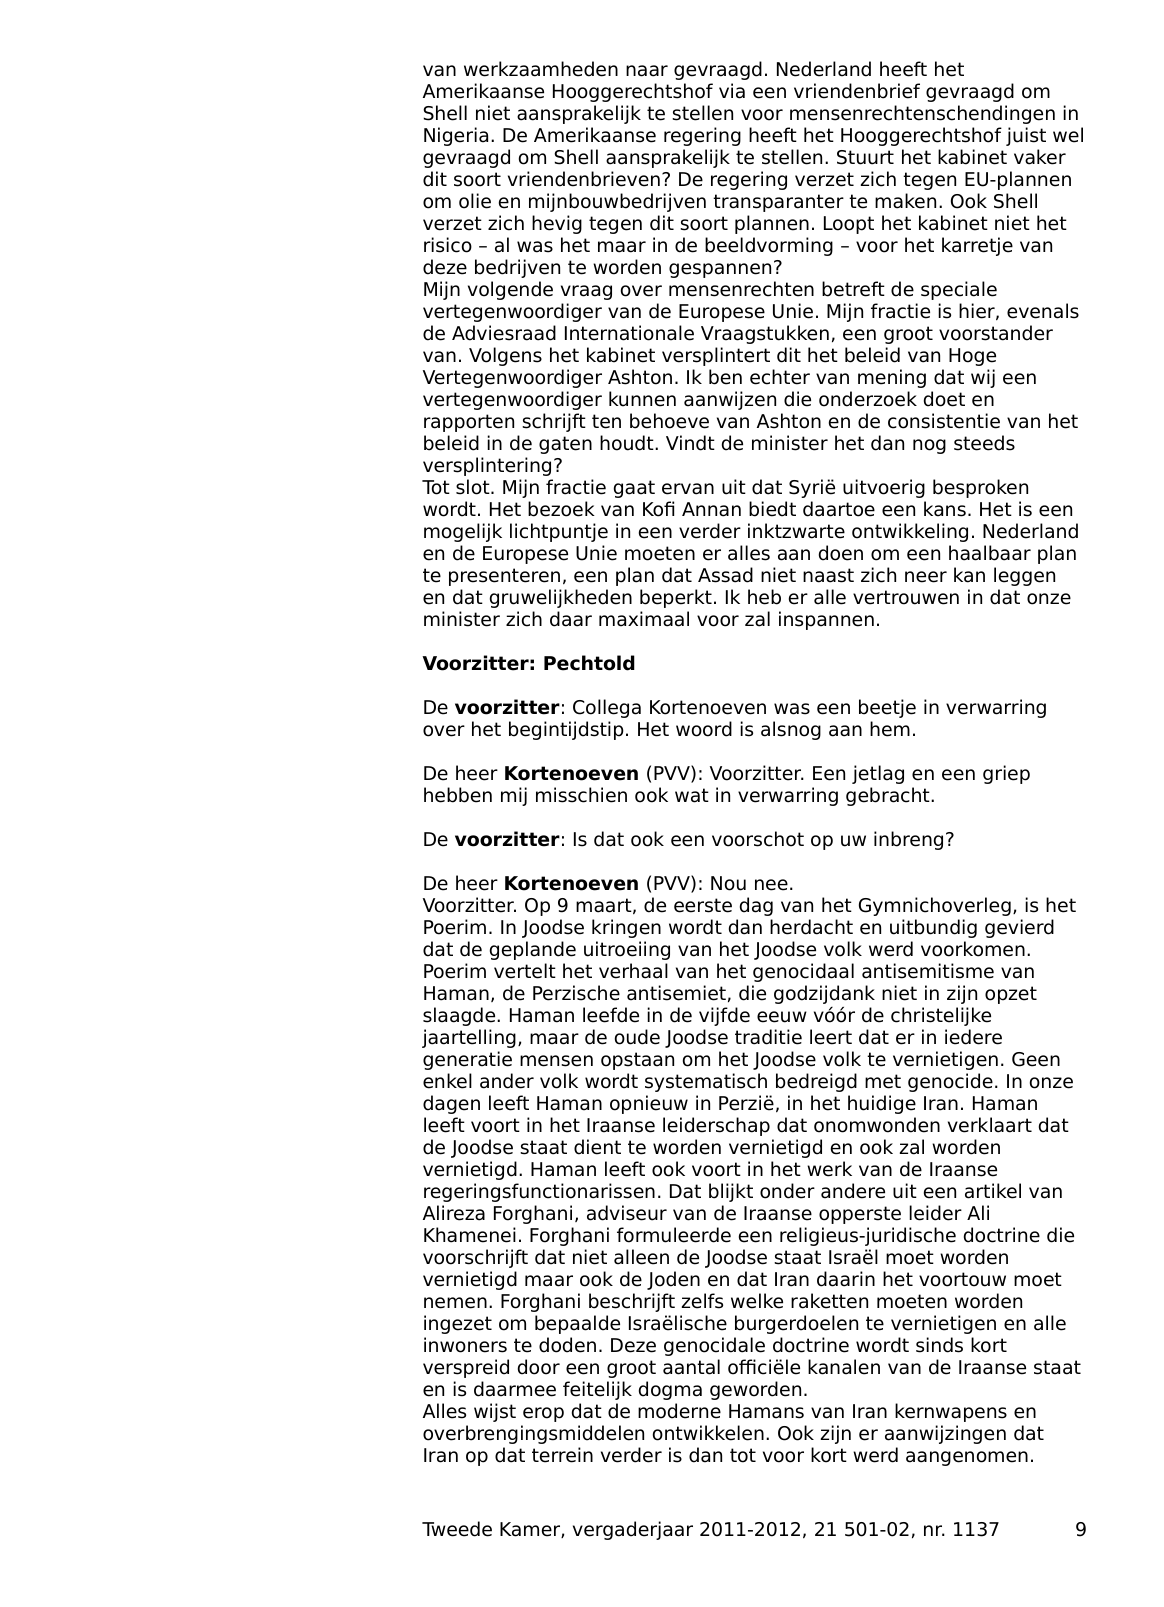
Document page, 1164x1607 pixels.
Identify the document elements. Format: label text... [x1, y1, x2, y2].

text De voorzitter: Is dat ook een voorschot op uw inbreng? [422, 829, 1087, 851]
text Alles wijst erop dat de moderne Hamans van Iran kernwapens en overbrengingsmiddelen ontwikkelen. Ook zijn er aanwijzingen dat Iran op dat terrein verder is dan tot voor kort werd aangenomen. [422, 1401, 1087, 1467]
text De heer Kortenoeven (PVV): Nou nee. [422, 873, 1087, 895]
text van werkzaamheden naar gevraagd. Nederland heeft het Amerikaanse Hooggerechtshof via een vriendenbrief gevraagd om Shell niet aansprakelijk te stellen voor mensenrechtenschendingen in Nigeria. De Amerikaanse regering heeft het Hooggerechtshof juist wel gevraagd om Shell aansprakelijk te stellen. Stuurt het kabinet vaker dit soort vriendenbrieven? De regering verzet zich tegen EU-plannen om olie en mijnbouwbedrijven transparanter te maken. Ook Shell verzet zich hevig tegen dit soort plannen. Loopt het kabinet niet het risico – al was het maar in de beeldvorming – voor het karretje van deze bedrijven te worden gespannen? [422, 59, 1087, 279]
text De voorzitter: Collega Kortenoeven was een beetje in verwarring over het begintijdstip. Het woord is alsnog aan hem. [422, 697, 1087, 741]
subtitle Voorzitter: Pechtold [422, 653, 1087, 675]
text Voorzitter. Op 9 maart, de eerste dag van het Gymnichoverleg, is het Poerim. In Joodse kringen wordt dan herdacht en uitbundig gevierd dat de geplande uitroeiing van het Joodse volk werd voorkomen. Poerim vertelt het verhaal van het genocidaal antisemitisme van Haman, de Perzische antisemiet, die godzijdank niet in zijn opzet slaagde. Haman leefde in de vijfde eeuw vóór de christelijke jaartelling, maar de oude Joodse traditie leert dat er in iedere generatie mensen opstaan om het Joodse volk te vernietigen. Geen enkel ander volk wordt systematisch bedreigd met genocide. In onze dagen leeft Haman opnieuw in Perzië, in het huidige Iran. Haman leeft voort in het Iraanse leiderschap dat onomwonden verklaart dat de Joodse staat dient te worden vernietigd en ook zal worden vernietigd. Haman leeft ook voort in het werk van de Iraanse regeringsfunctionarissen. Dat blijkt onder andere uit een artikel van Alireza Forghani, adviseur van de Iraanse opperste leider Ali Khamenei. Forghani formuleerde een religieus-juridische doctrine die voorschrijft dat niet alleen de Joodse staat Israël moet worden vernietigd maar ook de Joden en dat Iran daarin het voortouw moet nemen. Forghani beschrijft zelfs welke raketten moeten worden ingezet om bepaalde Israëlische burgerdoelen te vernietigen en alle inwoners te doden. Deze genocidale doctrine wordt sinds kort verspreid door een groot aantal officiële kanalen van de Iraanse staat en is daarmee feitelijk dogma geworden. [422, 895, 1087, 1401]
text Mijn volgende vraag over mensenrechten betreft de speciale vertegenwoordiger van de Europese Unie. Mijn fractie is hier, evenals de Adviesraad Internationale Vraagstukken, een groot voorstander van. Volgens het kabinet versplintert dit het beleid van Hoge Vertegenwoordiger Ashton. Ik ben echter van mening dat wij een vertegenwoordiger kunnen aanwijzen die onderzoek doet en rapporten schrijft ten behoeve van Ashton en de consistentie van het beleid in de gaten houdt. Vindt de minister het dan nog steeds versplintering? [422, 279, 1087, 477]
text De heer Kortenoeven (PVV): Voorzitter. Een jetlag en een griep hebben mij misschien ook wat in verwarring gebracht. [422, 763, 1087, 807]
text Tot slot. Mijn fractie gaat ervan uit dat Syrië uitvoerig besproken wordt. Het bezoek van Kofi Annan biedt daartoe een kans. Het is een mogelijk lichtpuntje in een verder inktzwarte ontwikkeling. Nederland en de Europese Unie moeten er alles aan doen om een haalbaar plan te presenteren, een plan dat Assad niet naast zich neer kan leggen en dat gruwelijkheden beperkt. Ik heb er alle vertrouwen in dat onze minister zich daar maximaal voor zal inspannen. [422, 477, 1087, 631]
